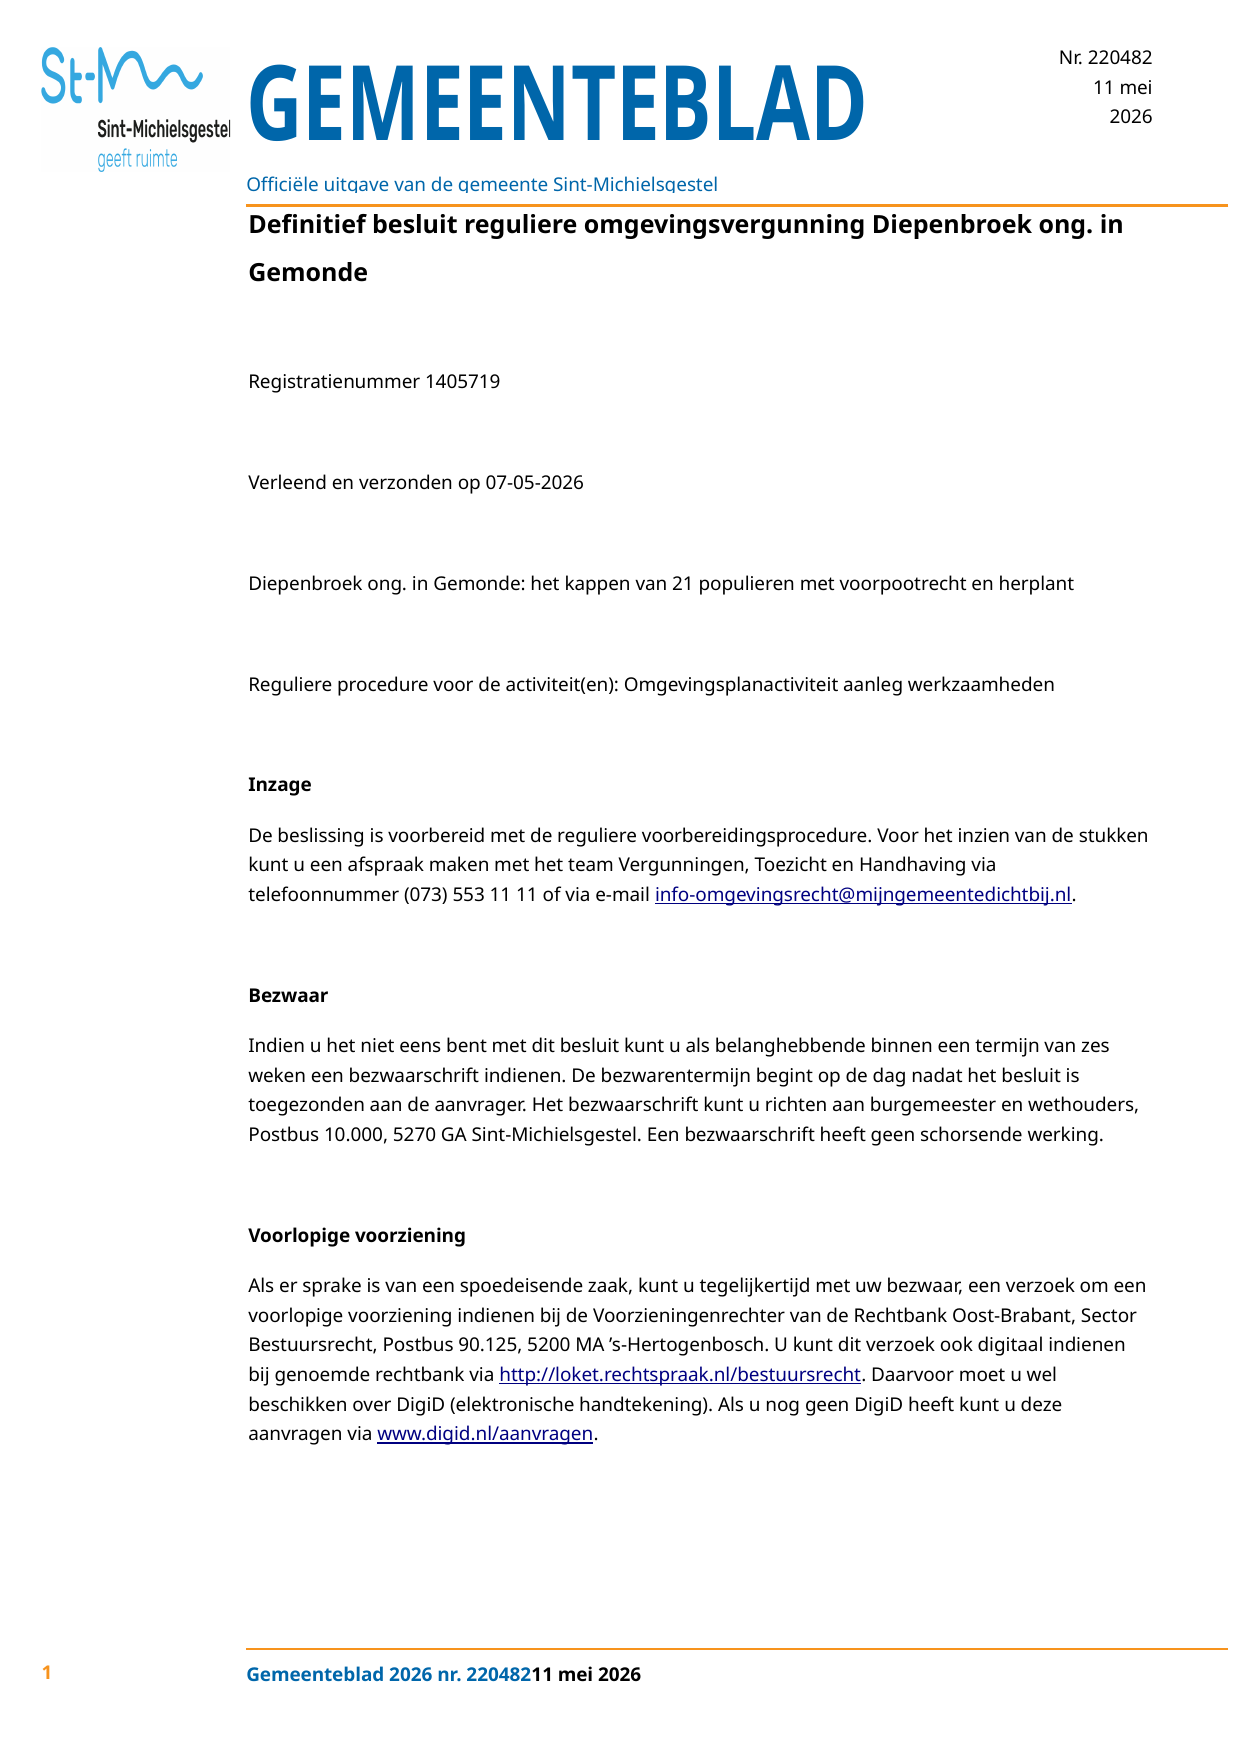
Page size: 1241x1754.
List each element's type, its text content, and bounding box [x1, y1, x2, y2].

text Bezwaar [248, 982, 1152, 1008]
text Voorlopige voorziening [248, 1222, 1152, 1248]
picture [41, 47, 231, 172]
text Verleend en verzonden op 07-05-2026 [248, 469, 1152, 495]
text Indien u het niet eens bent met dit besluit kunt u als belanghebbende binnen een termijn van zes weken een bezwaarschrift indienen. De bezwarentermijn begint op de dag nadat het besluit is toegezonden aan de aanvrager. Het bezwaarschrift kunt u richten aan burgemeester en wethouders, Postbus 10.000, 5270 GA Sint-Michielsgestel. Een bezwaarschrift heeft geen schorsende werking. [248, 1032, 1152, 1147]
text De beslissing is voorbereid met de reguliere voorbereidingsprocedure. Voor het inzien van de stukken kunt u een afspraak maken met het team Vergunningen, Toezicht en Handhaving via telefoonnummer (073) 553 11 11 of via e-mail info-omgevingsrecht@mijngemeentedichtbij.nl. [248, 822, 1152, 907]
text Diepenbroek ong. in Gemonde: het kappen van 21 populieren met voorpootrecht en herplant [248, 570, 1152, 596]
text Reguliere procedure voor de activiteit(en): Omgevingsplanactiviteit aanleg werkzaamheden [248, 671, 1152, 697]
text Als er sprake is van een spoedeisende zaak, kunt u tegelijkertijd met uw bezwaar, een verzoek om een voorlopige voorziening indienen bij de Voorzieningenrechter van de Rechtbank Oost-Brabant, Sector Bestuursrecht, Postbus 90.125, 5200 MA ’s-Hertogenbosch. U kunt dit verzoek ook digitaal indienen bij genoemde rechtbank via http://loket.rechtspraak.nl/bestuursrecht. Daarvoor moet u wel beschikken over DigiD (elektronische handtekening). Als u nog geen DigiD heeft kunt u deze aanvragen via www.digid.nl/aanvragen. [248, 1272, 1152, 1446]
text Definitief besluit reguliere omgevingsvergunning Diepenbroek ong. in Gemonde [248, 207, 1152, 288]
text Inzage [248, 772, 1152, 797]
text Registratienummer 1405719 [248, 368, 1152, 394]
